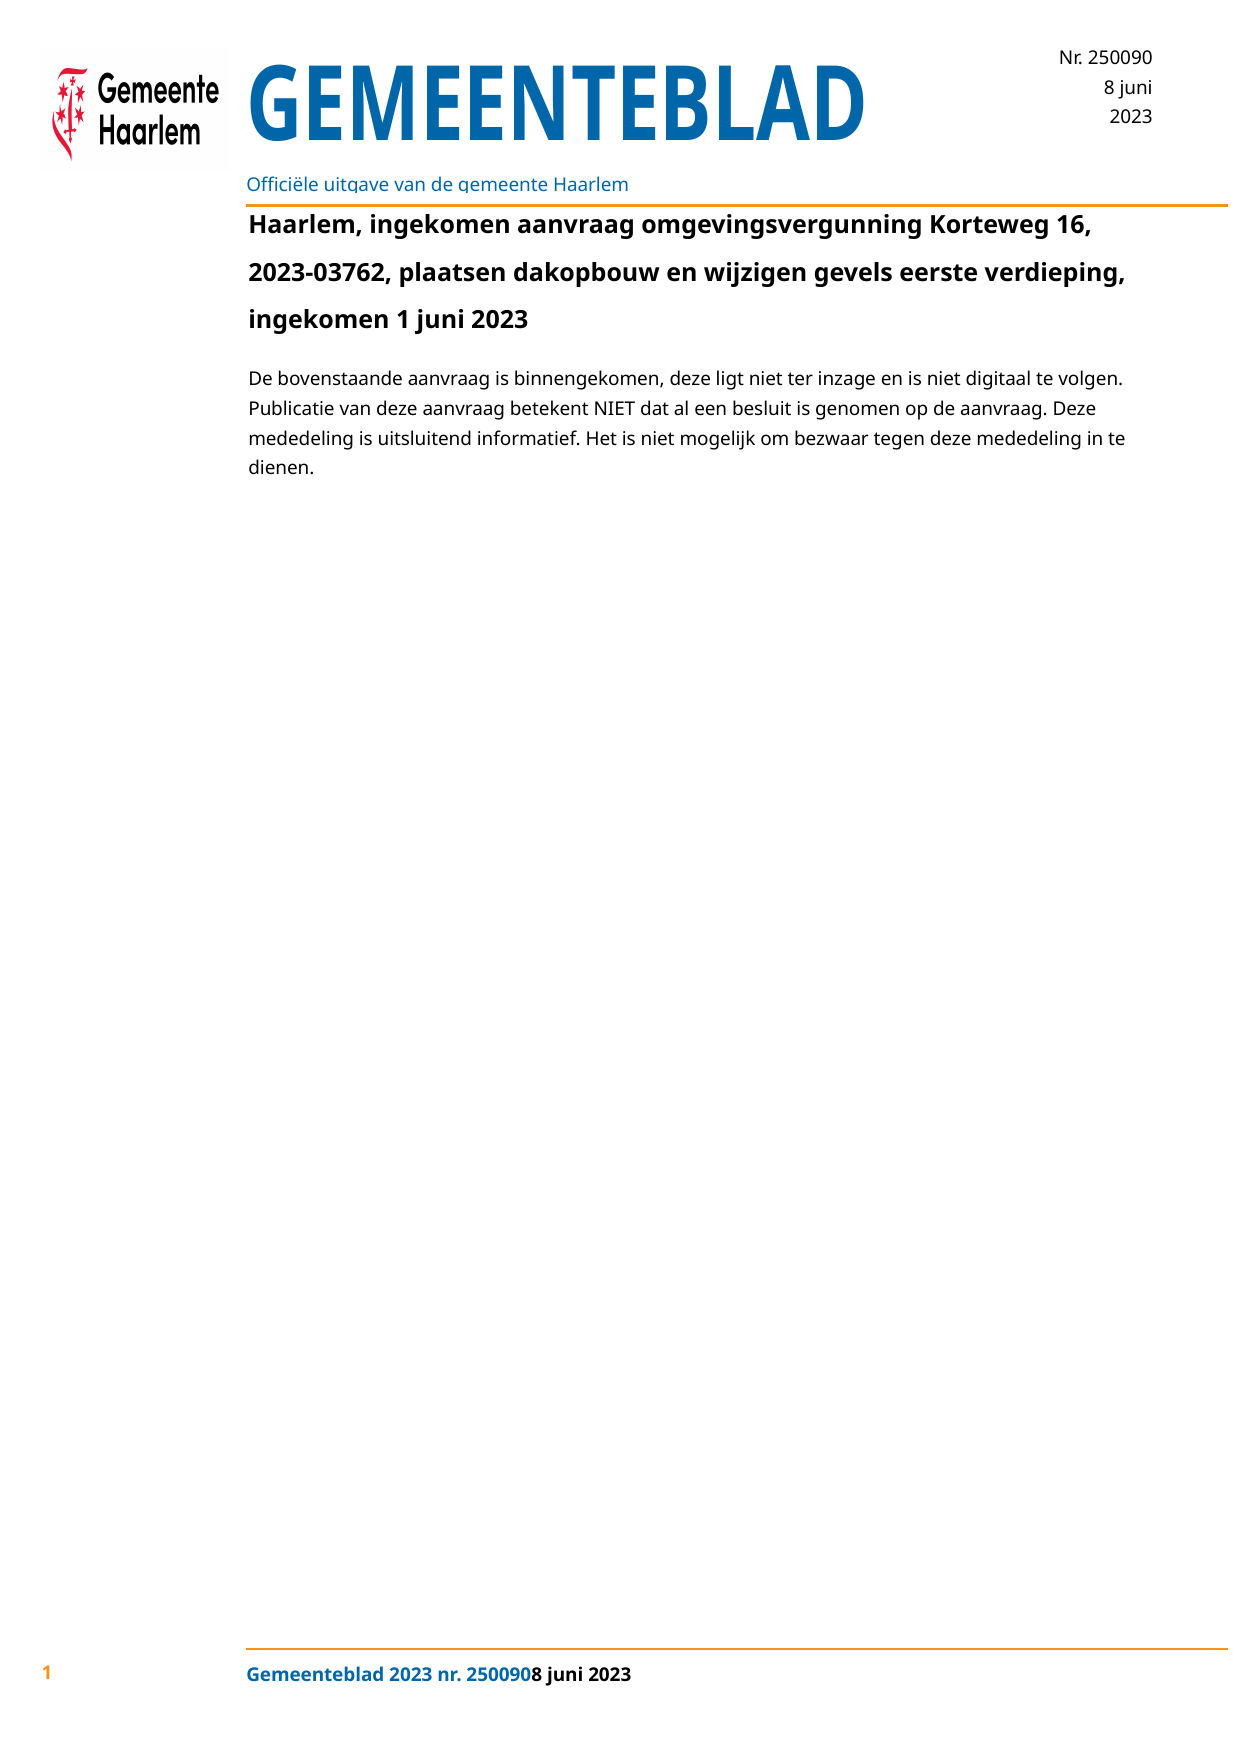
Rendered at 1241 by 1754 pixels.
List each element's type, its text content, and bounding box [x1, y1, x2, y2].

picture [41, 47, 231, 172]
text De bovenstaande aanvraag is binnengekomen, deze ligt niet ter inzage en is niet digitaal te volgen. Publicatie van deze aanvraag betekent NIET dat al een besluit is genomen op de aanvraag. Deze mededeling is uitsluitend informatief. Het is niet mogelijk om bezwaar tegen deze mededeling in te dienen. [248, 366, 1152, 480]
text Haarlem, ingekomen aanvraag omgevingsvergunning Korteweg 16, 2023-03762, plaatsen dakopbouw en wijzigen gevels eerste verdieping, ingekomen 1 juni 2023 [248, 207, 1152, 336]
